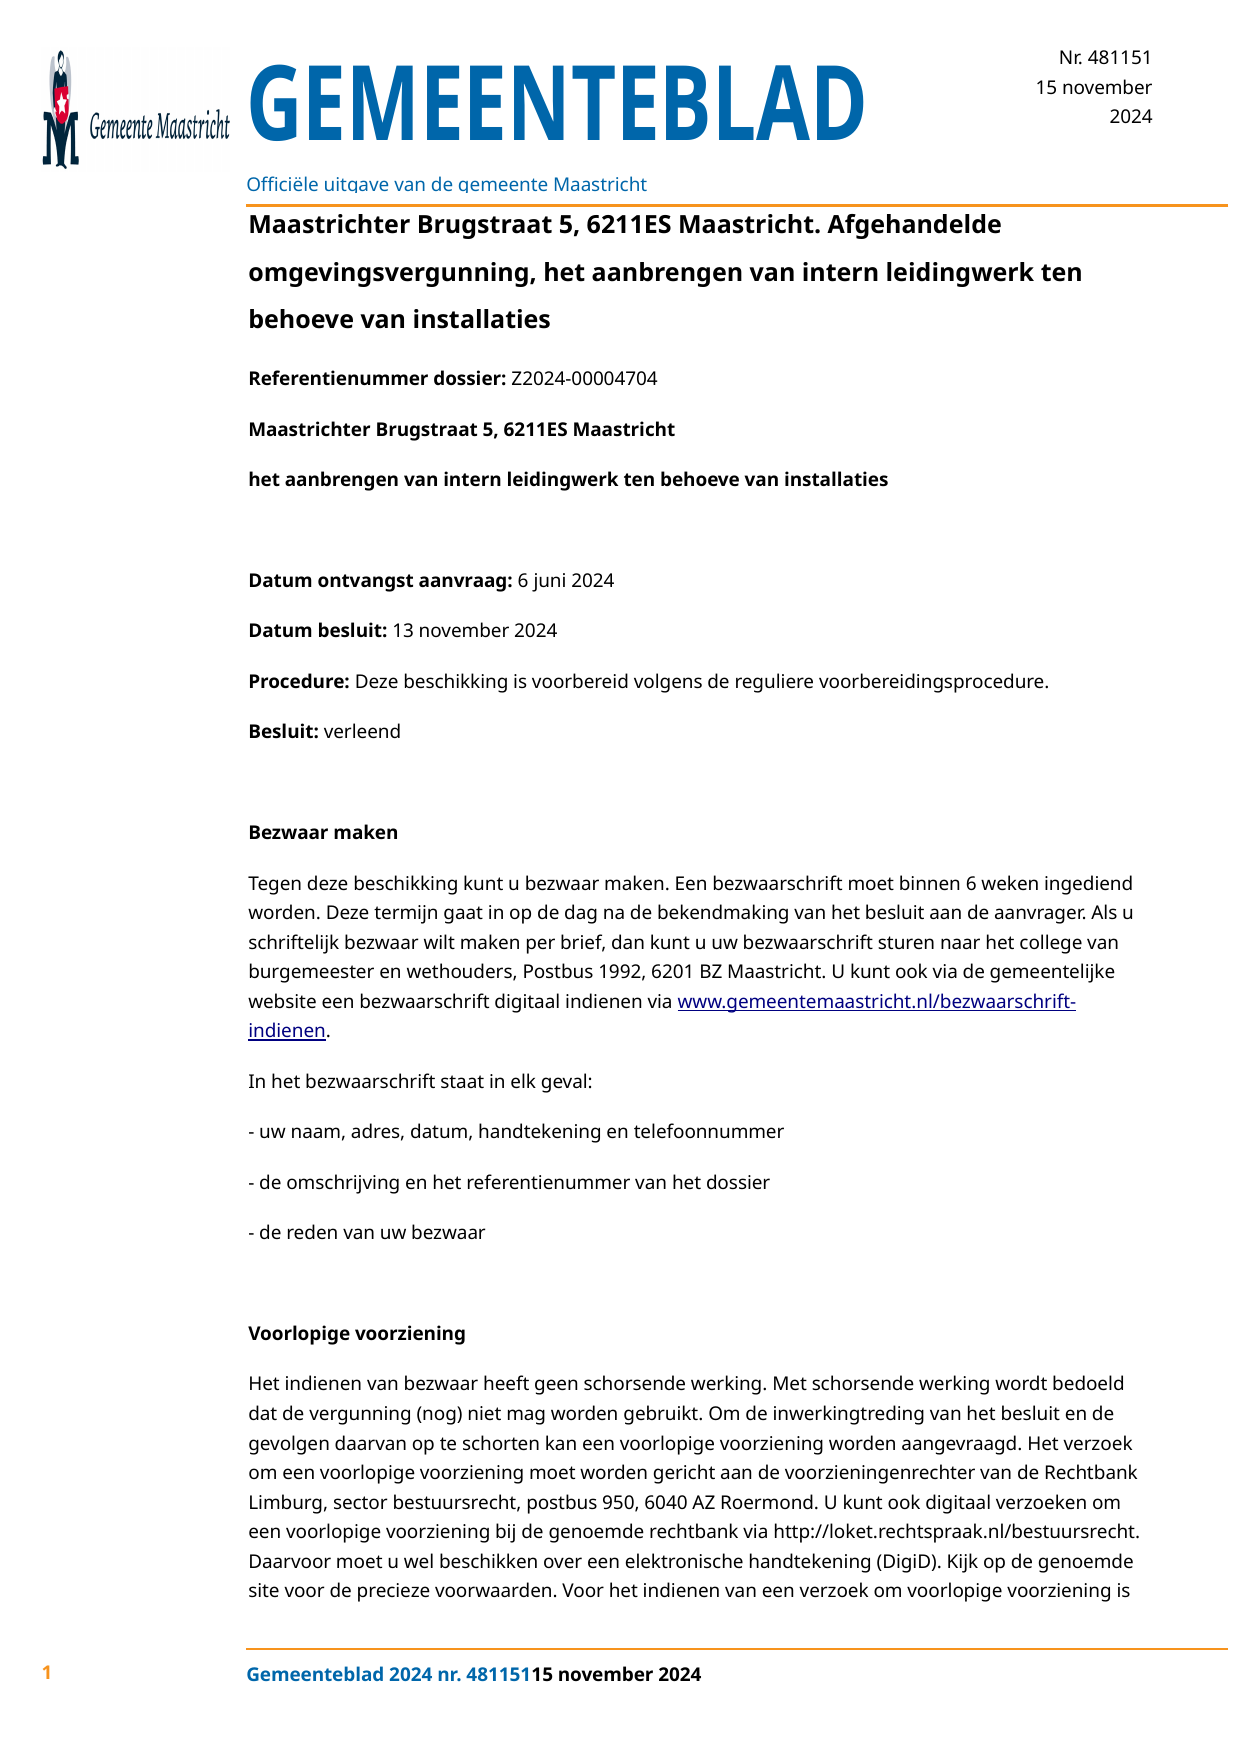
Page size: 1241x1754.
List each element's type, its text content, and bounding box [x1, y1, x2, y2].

text Referentienummer dossier: Z2024-00004704 [248, 366, 1152, 391]
text - de omschrijving en het referentienummer van het dossier [248, 1169, 1152, 1194]
text - de reden van uw bezwaar [248, 1219, 1152, 1245]
text Besluit: verleend [248, 718, 1152, 744]
text Tegen deze beschikking kunt u bezwaar maken. Een bezwaarschrift moet binnen 6 weken ingediend worden. Deze termijn gaat in op de dag na de bekendmaking van het besluit aan de aanvrager. Als u schriftelijk bezwaar wilt maken per brief, dan kunt u uw bezwaarschrift sturen naar het college van burgemeester en wethouders, Postbus 1992, 6201 BZ Maastricht. U kunt ook via de gemeentelijke website een bezwaarschrift digitaal indienen via www.gemeentemaastricht.nl/bezwaarschrift-indienen. [248, 870, 1152, 1043]
text Procedure: Deze beschikking is voorbereid volgens de reguliere voorbereidingsprocedure. [248, 668, 1152, 694]
text Voorlopige voorziening [248, 1320, 1152, 1346]
text Bezwaar maken [248, 819, 1152, 845]
text Maastrichter Brugstraat 5, 6211ES Maastricht. Afgehandelde omgevingsvergunning, het aanbrengen van intern leidingwerk ten behoeve van installaties [248, 207, 1152, 336]
text Datum ontvangst aanvraag: 6 juni 2024 [248, 567, 1152, 593]
text - uw naam, adres, datum, handtekening en telefoonnummer [248, 1118, 1152, 1144]
text In het bezwaarschrift staat in elk geval: [248, 1068, 1152, 1094]
text Maastrichter Brugstraat 5, 6211ES Maastricht [248, 416, 1152, 442]
text het aanbrengen van intern leidingwerk ten behoeve van installaties [248, 466, 1152, 492]
text Datum besluit: 13 november 2024 [248, 618, 1152, 643]
text Het indienen van bezwaar heeft geen schorsende werking. Met schorsende werking wordt bedoeld dat de vergunning (nog) niet mag worden gebruikt. Om de inwerkingtreding van het besluit en de gevolgen daarvan op te schorten kan een voorlopige voorziening worden aangevraagd. Het verzoek om een voorlopige voorziening moet worden gericht aan de voorzieningenrechter van de Rechtbank Limburg, sector bestuursrecht, postbus 950, 6040 AZ Roermond. U kunt ook digitaal verzoeken om een voorlopige voorziening bij de genoemde rechtbank via http://loket.rechtspraak.nl/bestuursrecht. Daarvoor moet u wel beschikken over een elektronische handtekening (DigiD). Kijk op de genoemde site voor de precieze voorwaarden. Voor het indienen van een verzoek om voorlopige voorziening is [248, 1371, 1152, 1603]
picture [41, 47, 231, 172]
